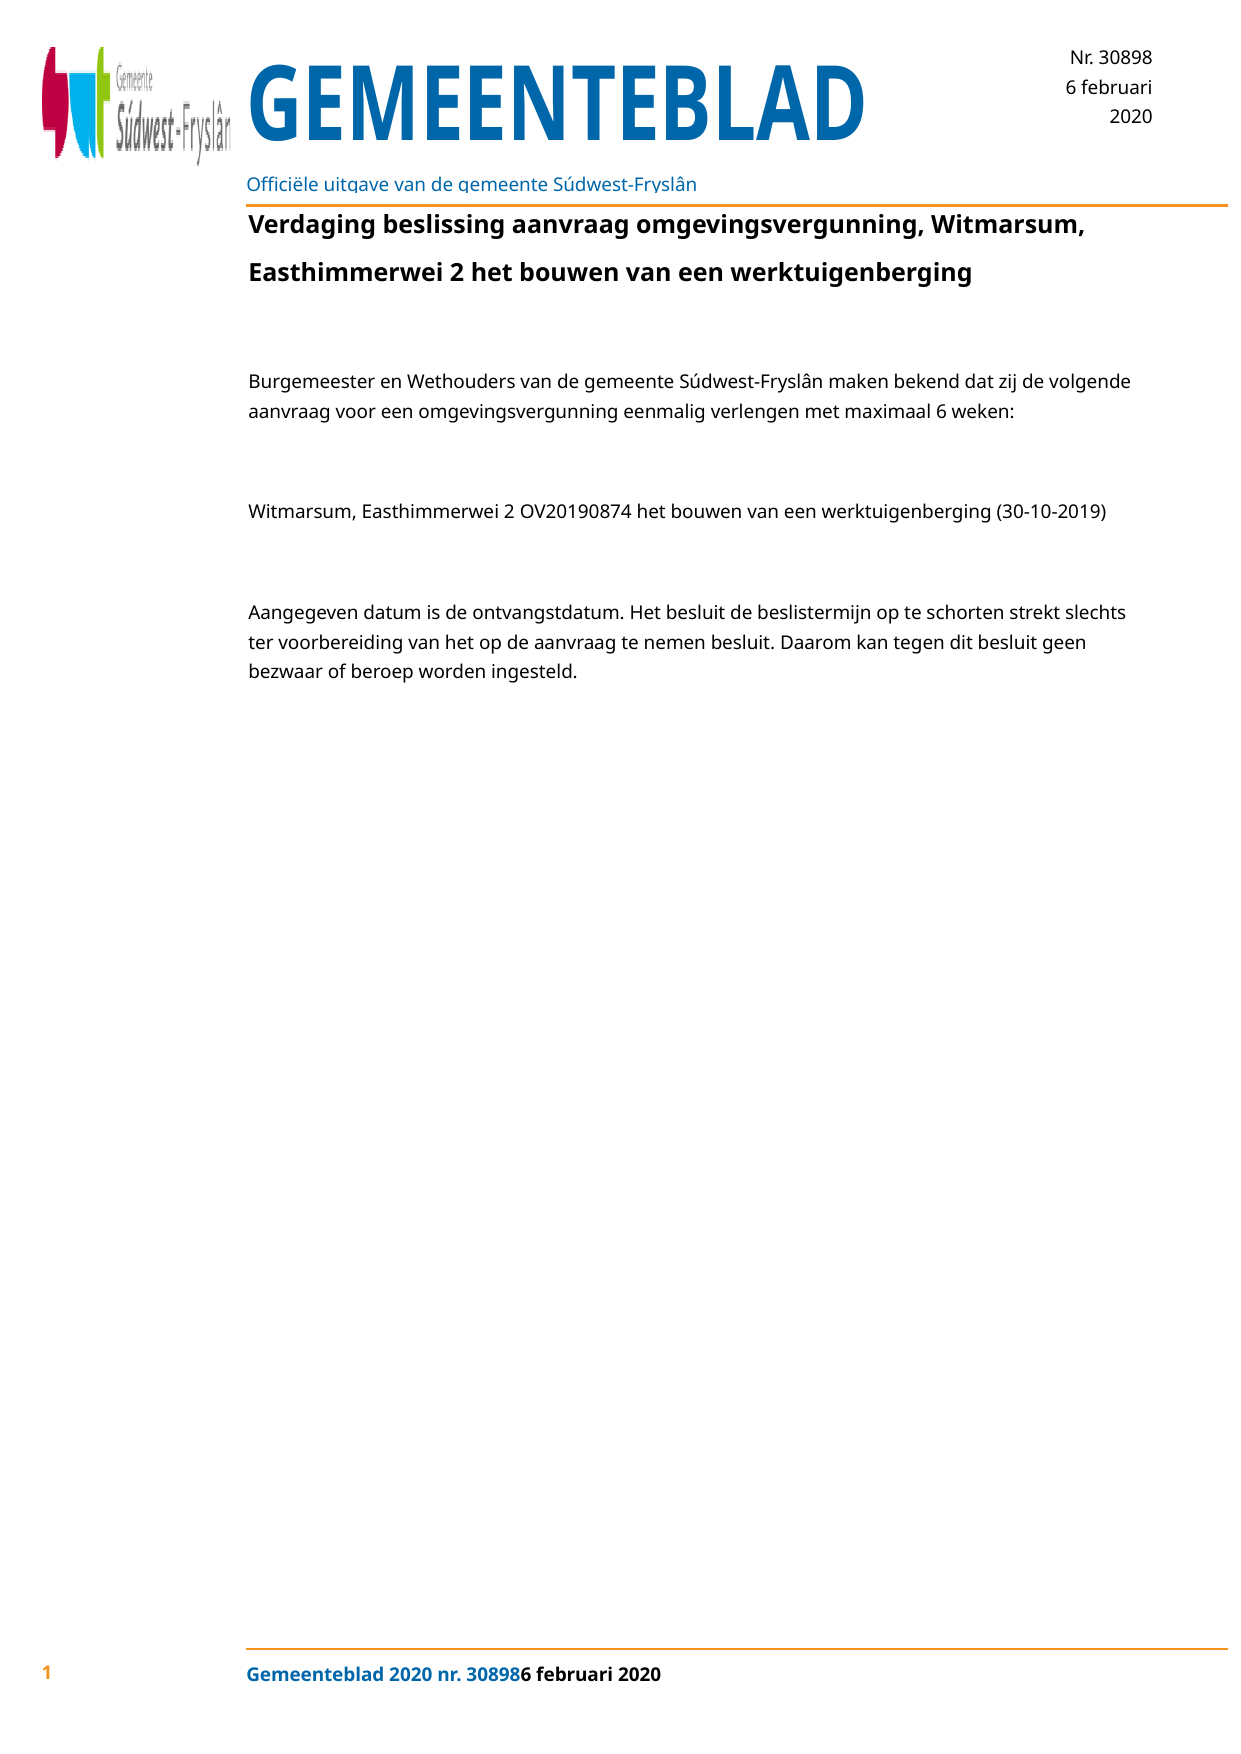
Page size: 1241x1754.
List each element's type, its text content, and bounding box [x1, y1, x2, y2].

text Witmarsum, Easthimmerwei 2 OV20190874 het bouwen van een werktuigenberging (30-10-2019) [248, 499, 1152, 524]
text Aangegeven datum is de ontvangstdatum. Het besluit de beslistermijn op te schorten strekt slechts ter voorbereiding van het op de aanvraag te nemen besluit. Daarom kan tegen dit besluit geen bezwaar of beroep worden ingesteld. [248, 599, 1152, 684]
text Burgemeester en Wethouders van de gemeente Súdwest-Fryslân maken bekend dat zij de volgende aanvraag voor een omgevingsvergunning eenmalig verlengen met maximaal 6 weken: [248, 368, 1152, 424]
picture [41, 47, 231, 172]
text Verdaging beslissing aanvraag omgevingsvergunning, Witmarsum, Easthimmerwei 2 het bouwen van een werktuigenberging [248, 207, 1152, 288]
